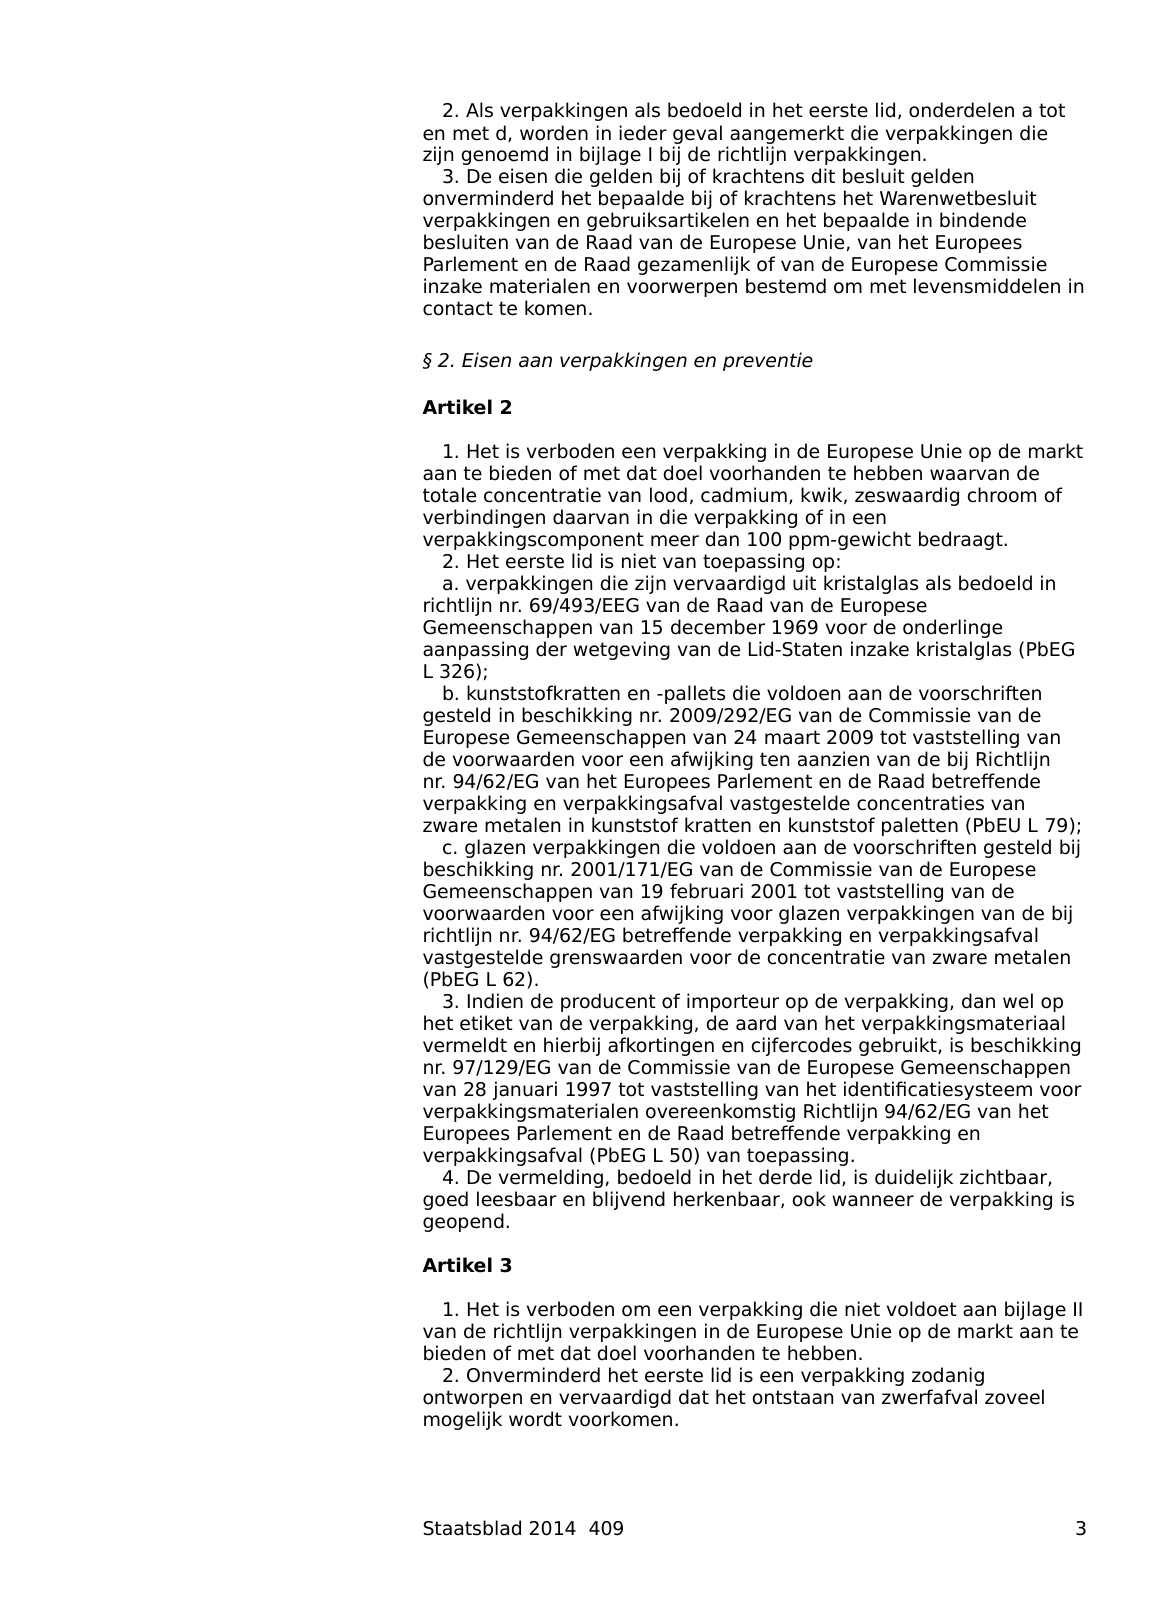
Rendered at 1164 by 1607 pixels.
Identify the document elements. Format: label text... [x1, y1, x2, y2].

text 3. De eisen die gelden bij of krachtens dit besluit gelden onverminderd het bepaalde bij of krachtens het Warenwetbesluit verpakkingen en gebruiksartikelen en het bepaalde in bindende besluiten van de Raad van de Europese Unie, van het Europees Parlement en de Raad gezamenlijk of van de Europese Commissie inzake materialen en voorwerpen bestemd om met levensmiddelen in contact te komen. [422, 166, 1087, 320]
subtitle Artikel 3 [422, 1255, 1087, 1277]
text 1. Het is verboden om een verpakking die niet voldoet aan bijlage II van de richtlijn verpakkingen in de Europese Unie op de markt aan te bieden of met dat doel voorhanden te hebben. [422, 1299, 1087, 1365]
text b. kunststofkratten en -pallets die voldoen aan de voorschriften gesteld in beschikking nr. 2009/292/EG van de Commissie van de Europese Gemeenschappen van 24 maart 2009 tot vaststelling van de voorwaarden voor een afwijking ten aanzien van de bij Richtlijn nr. 94/62/EG van het Europees Parlement en de Raad betreffende verpakking en verpakkingsafval vastgestelde concentraties van zware metalen in kunststof kratten en kunststof paletten (PbEU L 79); [422, 683, 1087, 837]
text 2. Het eerste lid is niet van toepassing op: [422, 551, 1087, 573]
text 1. Het is verboden een verpakking in de Europese Unie op de markt aan te bieden of met dat doel voorhanden te hebben waarvan de totale concentratie van lood, cadmium, kwik, zeswaardig chroom of verbindingen daarvan in die verpakking of in een verpakkingscomponent meer dan 100 ppm-gewicht bedraagt. [422, 441, 1087, 551]
subtitle Artikel 2 [422, 397, 1087, 419]
text 4. De vermelding, bedoeld in het derde lid, is duidelijk zichtbaar, goed leesbaar en blijvend herkenbaar, ook wanneer de verpakking is geopend. [422, 1167, 1087, 1233]
text a. verpakkingen die zijn vervaardigd uit kristalglas als bedoeld in richtlijn nr. 69/493/EEG van de Raad van de Europese Gemeenschappen van 15 december 1969 voor de onderlinge aanpassing der wetgeving van de Lid-Staten inzake kristalglas (PbEG L 326); [422, 573, 1087, 683]
text c. glazen verpakkingen die voldoen aan de voorschriften gesteld bij beschikking nr. 2001/171/EG van de Commissie van de Europese Gemeenschappen van 19 februari 2001 tot vaststelling van de voorwaarden voor een afwijking voor glazen verpakkingen van de bij richtlijn nr. 94/62/EG betreffende verpakking en verpakkingsafval vastgestelde grenswaarden voor de concentratie van zware metalen (PbEG L 62). [422, 837, 1087, 991]
text 2. Onverminderd het eerste lid is een verpakking zodanig ontworpen en vervaardigd dat het ontstaan van zwerfafval zoveel mogelijk wordt voorkomen. [422, 1365, 1087, 1431]
subtitle § 2. Eisen aan verpakkingen en preventie [422, 350, 1087, 372]
text 3. Indien de producent of importeur op de verpakking, dan wel op het etiket van de verpakking, de aard van het verpakkingsmateriaal vermeldt en hierbij afkortingen en cijfercodes gebruikt, is beschikking nr. 97/129/EG van de Commissie van de Europese Gemeenschappen van 28 januari 1997 tot vaststelling van het identificatiesysteem voor verpakkingsmaterialen overeenkomstig Richtlijn 94/62/EG van het Europees Parlement en de Raad betreffende verpakking en verpakkingsafval (PbEG L 50) van toepassing. [422, 991, 1087, 1167]
text 2. Als verpakkingen als bedoeld in het eerste lid, onderdelen a tot en met d, worden in ieder geval aangemerkt die verpakkingen die zijn genoemd in bijlage I bij de richtlijn verpakkingen. [422, 100, 1087, 166]
